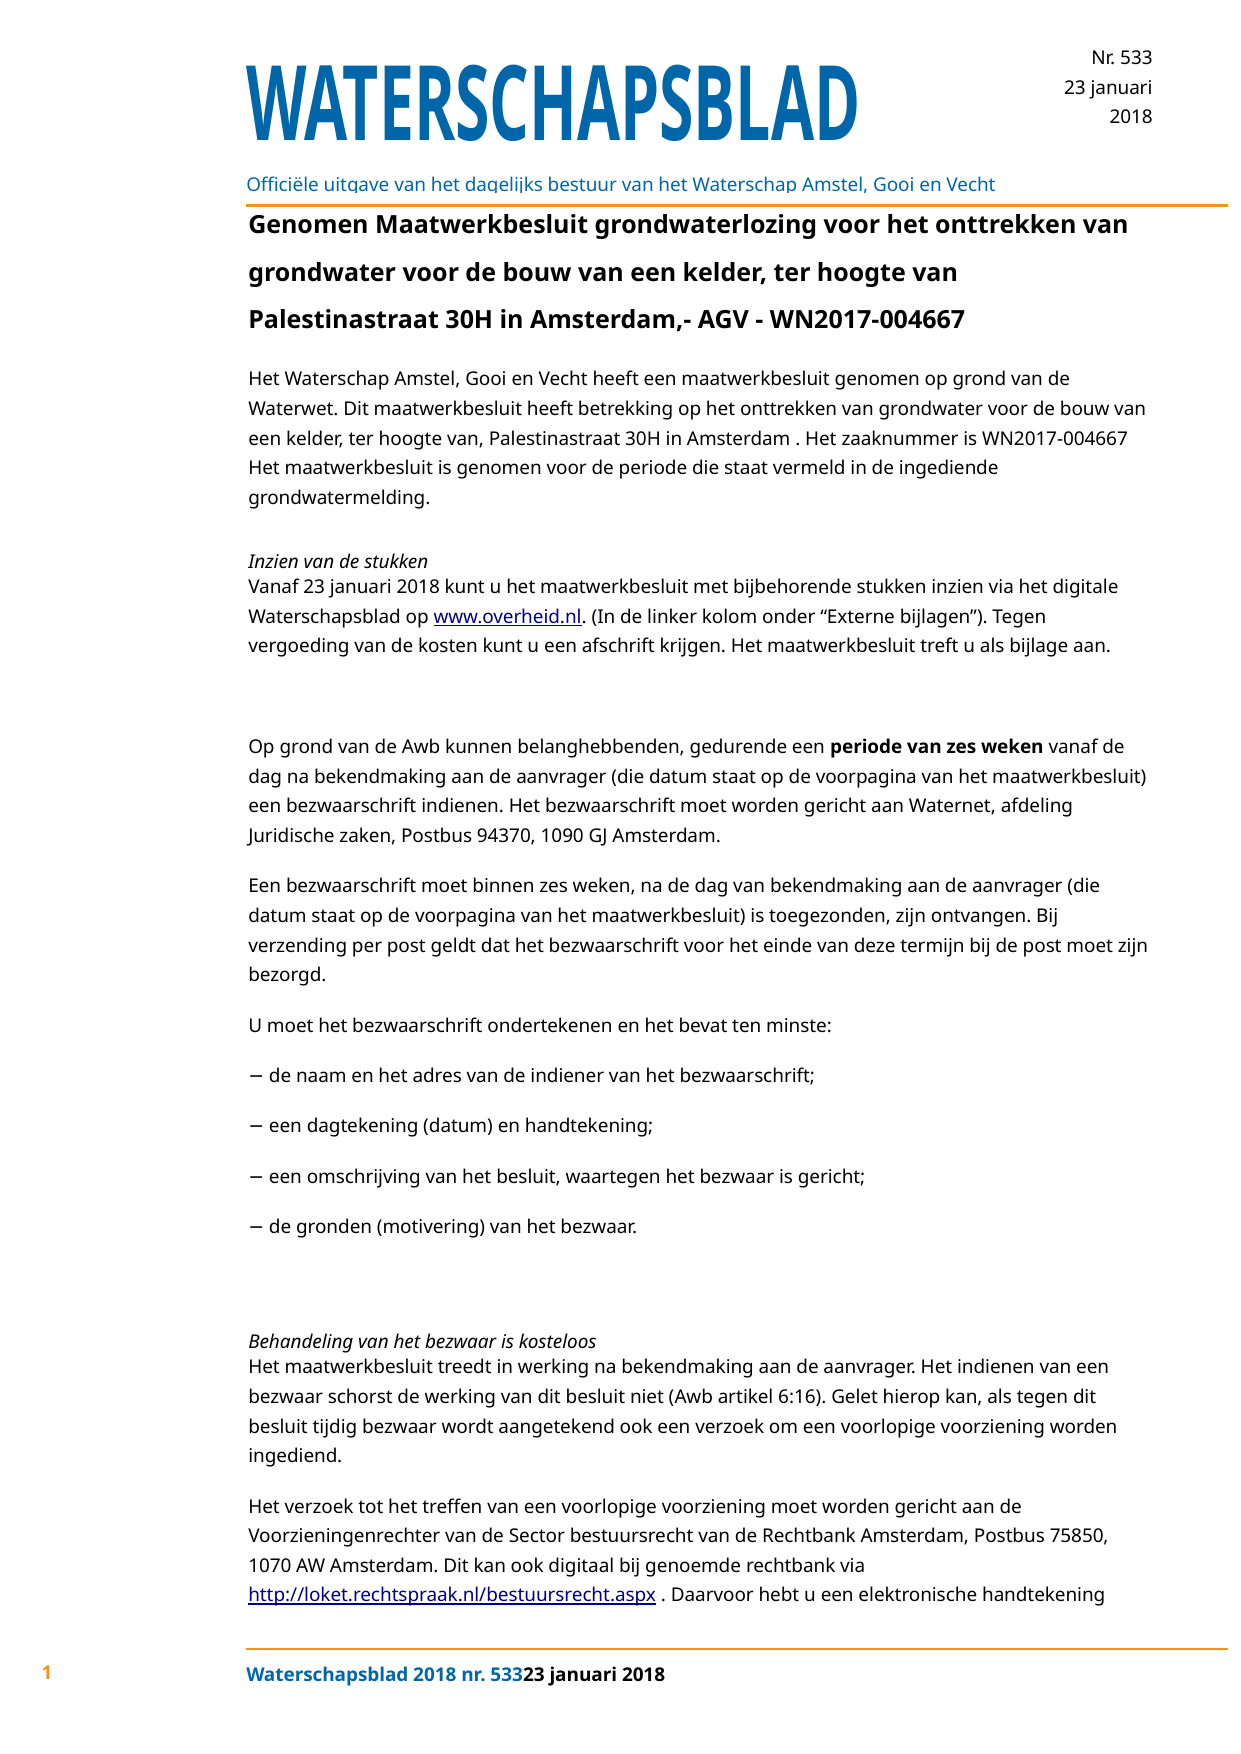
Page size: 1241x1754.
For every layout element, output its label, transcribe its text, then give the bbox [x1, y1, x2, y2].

text U moet het bezwaarschrift ondertekenen en het bevat ten minste: [248, 1012, 1152, 1038]
text − een dagtekening (datum) en handtekening; [248, 1113, 1152, 1138]
text Het verzoek tot het treffen van een voorlopige voorziening moet worden gericht aan de Voorzieningenrechter van de Sector bestuursrecht van de Rechtbank Amsterdam, Postbus 75850, 1070 AW Amsterdam. Dit kan ook digitaal bij genoemde rechtbank via http://loket.rechtspraak.nl/bestuursrecht.aspx . Daarvoor hebt u een elektronische handtekening [248, 1493, 1152, 1607]
text − de gronden (motivering) van het bezwaar. [248, 1213, 1152, 1239]
text − een omschrijving van het besluit, waartegen het bezwaar is gericht; [248, 1163, 1152, 1189]
text Een bezwaarschrift moet binnen zes weken, na de dag van bekendmaking aan de aanvrager (die datum staat op de voorpagina van het maatwerkbesluit) is toegezonden, zijn ontvangen. Bij verzending per post geldt dat het bezwaarschrift voor het einde van deze termijn bij de post moet zijn bezorgd. [248, 873, 1152, 987]
text Het Waterschap Amstel, Gooi en Vecht heeft een maatwerkbesluit genomen op grond van de Waterwet. Dit maatwerkbesluit heeft betrekking op het onttrekken van grondwater voor de bouw van een kelder, ter hoogte van, Palestinastraat 30H in Amsterdam . Het zaaknummer is WN2017-004667 Het maatwerkbesluit is genomen voor de periode die staat vermeld in de ingediende grondwatermelding. [248, 366, 1152, 509]
text Inzien van de stukken [248, 548, 1152, 573]
picture [41, 47, 231, 172]
text Op grond van de Awb kunnen belanghebbenden, gedurende een periode van zes weken vanaf de dag na bekendmaking aan de aanvrager (die datum staat op de voorpagina van het maatwerkbesluit) een bezwaarschrift indienen. Het bezwaarschrift moet worden gericht aan Waternet, afdeling Juridische zaken, Postbus 94370, 1090 GJ Amsterdam. [248, 733, 1152, 848]
text Genomen Maatwerkbesluit grondwaterlozing voor het onttrekken van grondwater voor de bouw van een kelder, ter hoogte van Palestinastraat 30H in Amsterdam,- AGV - WN2017-004667 [248, 207, 1152, 336]
text − de naam en het adres van de indiener van het bezwaarschrift; [248, 1062, 1152, 1088]
text Behandeling van het bezwaar is kosteloos [248, 1328, 1152, 1354]
text Het maatwerkbesluit treedt in werking na bekendmaking aan de aanvrager. Het indienen van een bezwaar schorst de werking van dit besluit niet (Awb artikel 6:16). Gelet hierop kan, als tegen dit besluit tijdig bezwaar wordt aangetekend ook een verzoek om een voorlopige voorziening worden ingediend. [248, 1354, 1152, 1468]
text Vanaf 23 januari 2018 kunt u het maatwerkbesluit met bijbehorende stukken inzien via het digitale Waterschapsblad op www.overheid.nl. (In de linker kolom onder “Externe bijlagen”). Tegen vergoeding van de kosten kunt u een afschrift krijgen. Het maatwerkbesluit treft u als bijlage aan. [248, 573, 1152, 658]
